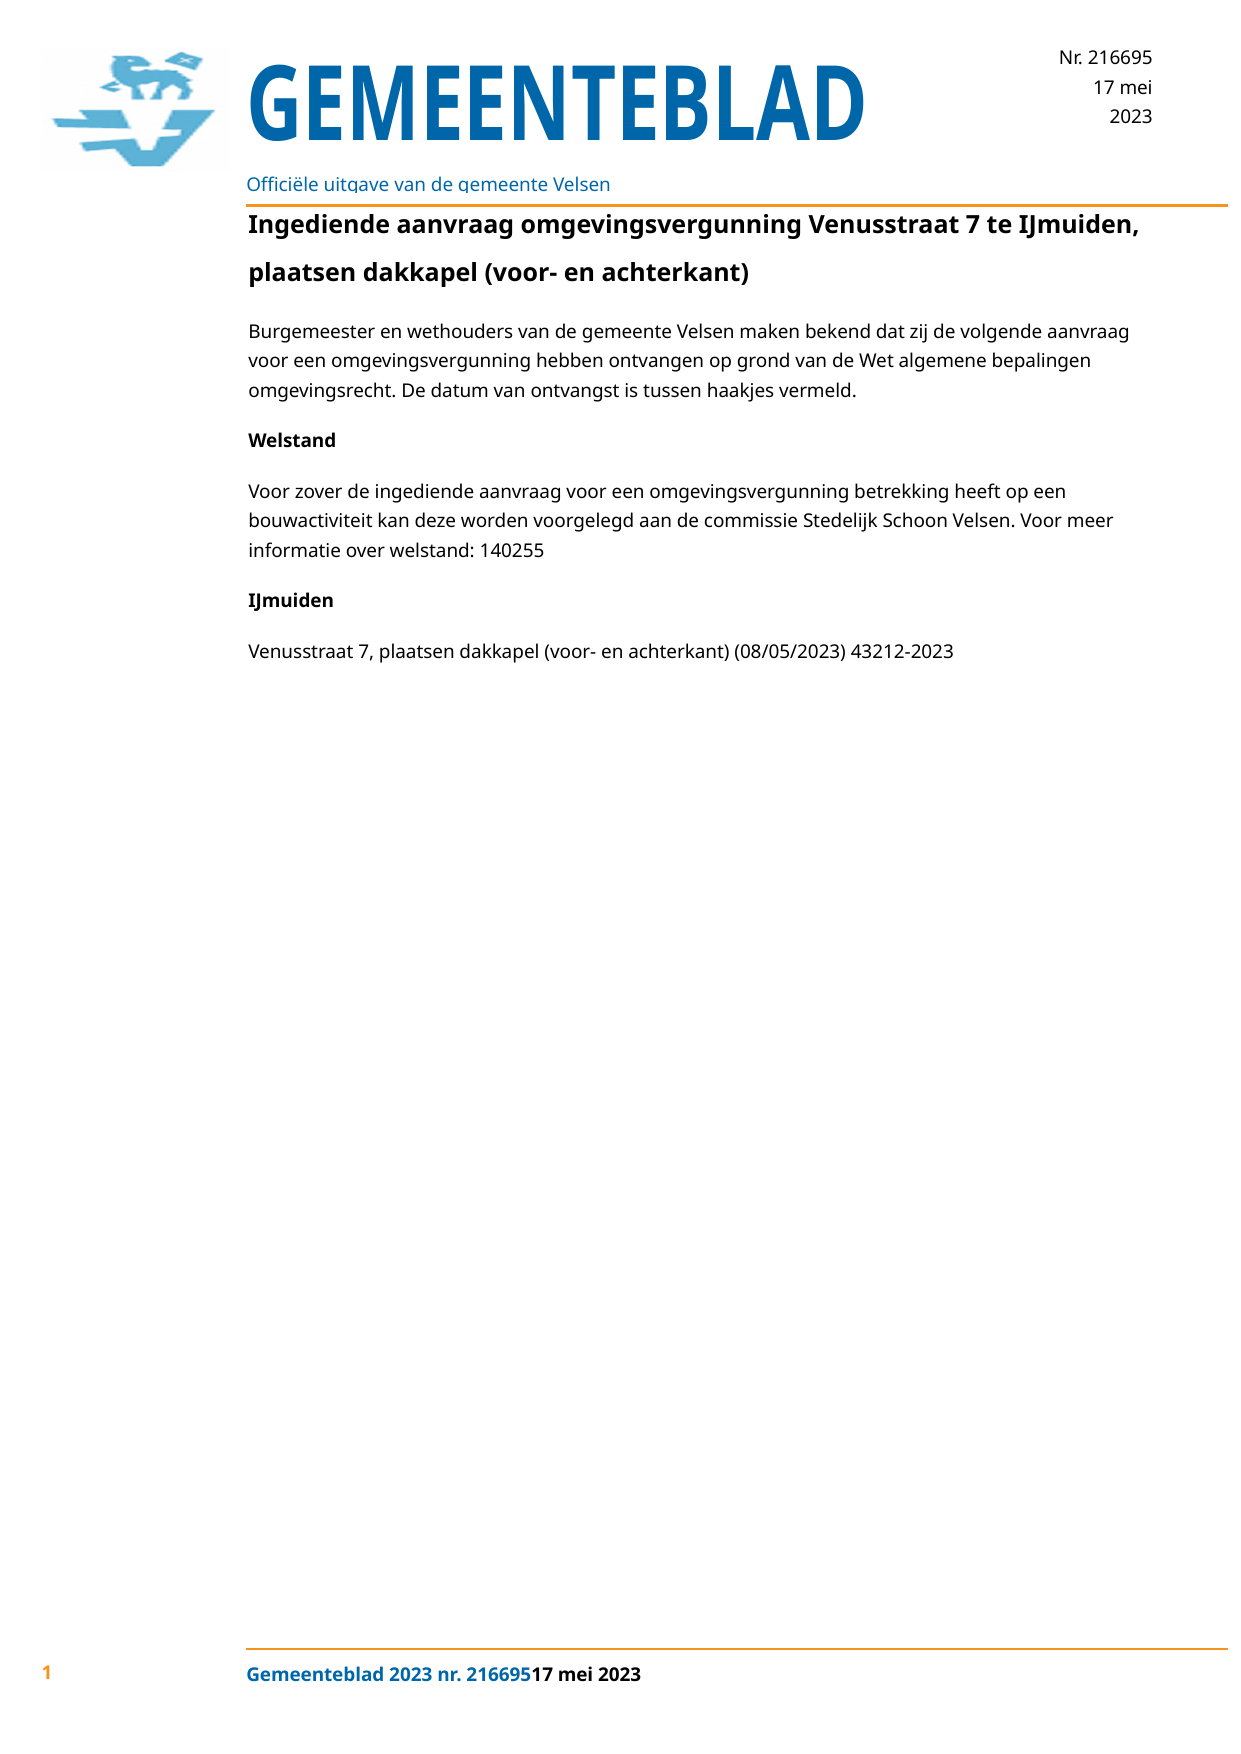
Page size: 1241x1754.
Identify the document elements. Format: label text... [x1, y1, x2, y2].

text Ingediende aanvraag omgevingsvergunning Venusstraat 7 te IJmuiden, plaatsen dakkapel (voor- en achterkant) [248, 207, 1152, 288]
picture [41, 47, 231, 172]
text Venusstraat 7, plaatsen dakkapel (voor- en achterkant) (08/05/2023) 43212-2023 [248, 638, 1152, 664]
text Burgemeester en wethouders van de gemeente Velsen maken bekend dat zij de volgende aanvraag voor een omgevingsvergunning hebben ontvangen op grond van de Wet algemene bepalingen omgevingsrecht. De datum van ontvangst is tussen haakjes vermeld. [248, 318, 1152, 403]
text IJmuiden [248, 587, 1152, 613]
text Welstand [248, 427, 1152, 453]
text Voor zover de ingediende aanvraag voor een omgevingsvergunning betrekking heeft op een bouwactiviteit kan deze worden voorgelegd aan de commissie Stedelijk Schoon Velsen. Voor meer informatie over welstand: 140255 [248, 478, 1152, 563]
